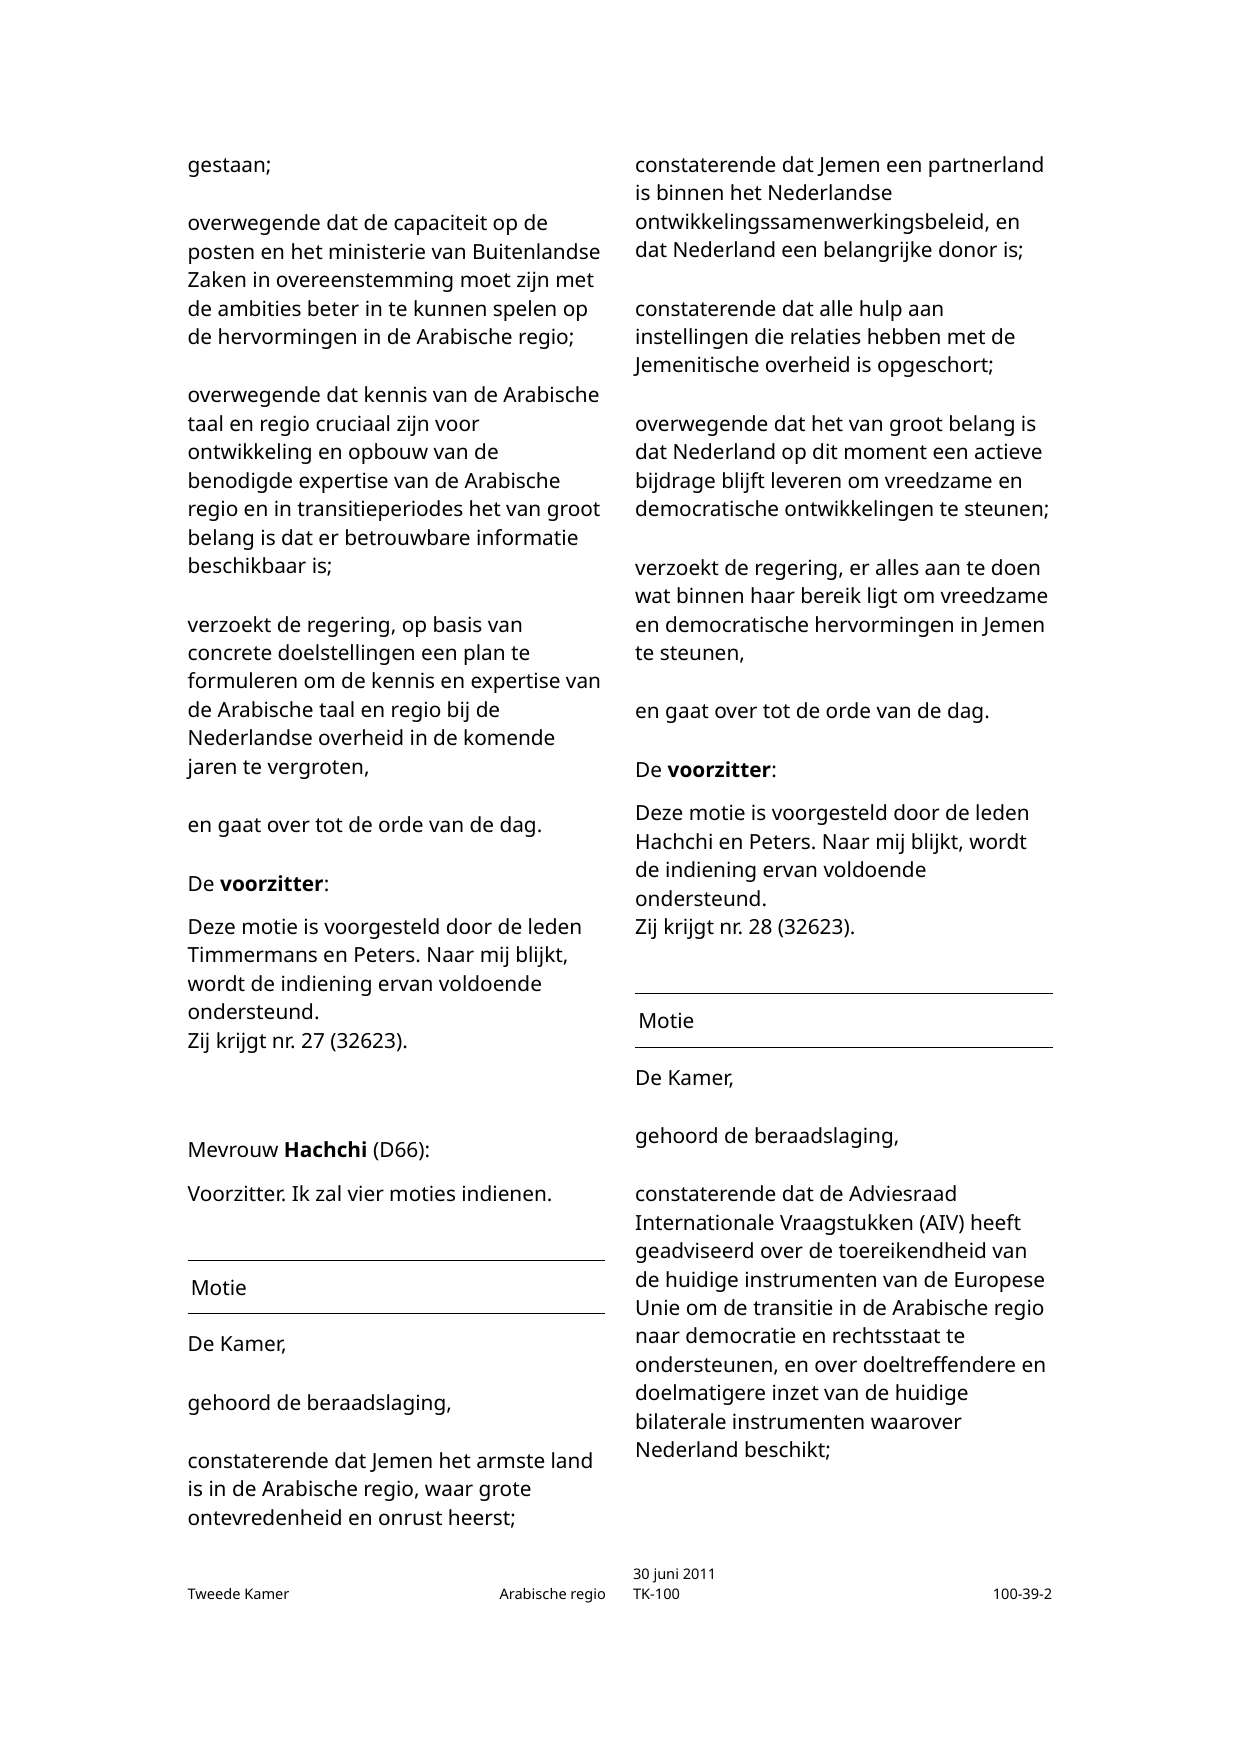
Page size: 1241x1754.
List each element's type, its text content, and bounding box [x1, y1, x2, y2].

text verzoekt de regering, er alles aan te doen wat binnen haar bereik ligt om vreedzame en democratische hervormingen in Jemen te steunen, [635, 553, 1053, 667]
text constaterende dat Jemen een partnerland is binnen het Nederlandse ontwikkelingssamenwerkingsbeleid, en dat Nederland een belangrijke donor is; [635, 150, 1053, 264]
text verzoekt de regering, op basis van concrete doelstellingen een plan te formuleren om de kennis en expertise van de Arabische taal en regio bij de Nederlandse overheid in de komende jaren te vergroten, [187, 610, 605, 780]
text  [187, 1084, 605, 1113]
text De voorzitter: [635, 755, 1053, 783]
text overwegende dat de capaciteit op de posten en het ministerie van Buitenlandse Zaken in overeenstemming moet zijn met de ambities beter in te kunnen spelen op de hervormingen in de Arabische regio; [187, 208, 605, 351]
text en gaat over tot de orde van de dag. [187, 810, 605, 839]
text gestaan; [187, 150, 605, 178]
text overwegende dat kennis van de Arabische taal en regio cruciaal zijn voor ontwikkeling en opbouw van de benodigde expertise van de Arabische regio en in transitieperiodes het van groot belang is dat er betrouwbare informatie beschikbaar is; [187, 381, 605, 580]
text gehoord de beraadslaging, [635, 1121, 1053, 1149]
text Deze motie is voorgesteld door de leden Timmermans en Peters. Naar mij blijkt, wordt de indiening ervan voldoende ondersteund. [187, 912, 605, 1026]
text Zij krijgt nr. 28 (32623). [635, 912, 1053, 941]
text gehoord de beraadslaging, [187, 1388, 605, 1416]
text Voorzitter. Ik zal vier moties indienen. [187, 1179, 605, 1207]
text Mevrouw Hachchi (D66): [187, 1135, 605, 1164]
text constaterende dat de Adviesraad Internationale Vraagstukken (AIV) heeft geadviseerd over de toereikendheid van de huidige instrumenten van de Europese Unie om de transitie in de Arabische regio naar democratie en rechtsstaat te ondersteunen, en over doeltreffendere en doelmatigere inzet van de huidige bilaterale instrumenten waarover Nederland beschikt; [635, 1179, 1053, 1464]
subtitle Motie [187, 1261, 605, 1314]
subtitle Motie [635, 994, 1053, 1047]
text Zij krijgt nr. 27 (32623). [187, 1026, 605, 1054]
text constaterende dat Jemen het armste land is in de Arabische regio, waar grote ontevredenheid en onrust heerst; [187, 1446, 605, 1531]
text De Kamer, [635, 1063, 1053, 1091]
text en gaat over tot de orde van de dag. [635, 697, 1053, 725]
text Deze motie is voorgesteld door de leden Hachchi en Peters. Naar mij blijkt, wordt de indiening ervan voldoende ondersteund. [635, 798, 1053, 912]
text overwegende dat het van groot belang is dat Nederland op dit moment een actieve bijdrage blijft leveren om vreedzame en democratische ontwikkelingen te steunen; [635, 409, 1053, 523]
text constaterende dat alle hulp aan instellingen die relaties hebben met de Jemenitische overheid is opgeschort; [635, 294, 1053, 379]
text De voorzitter: [187, 869, 605, 897]
text De Kamer, [187, 1329, 605, 1358]
